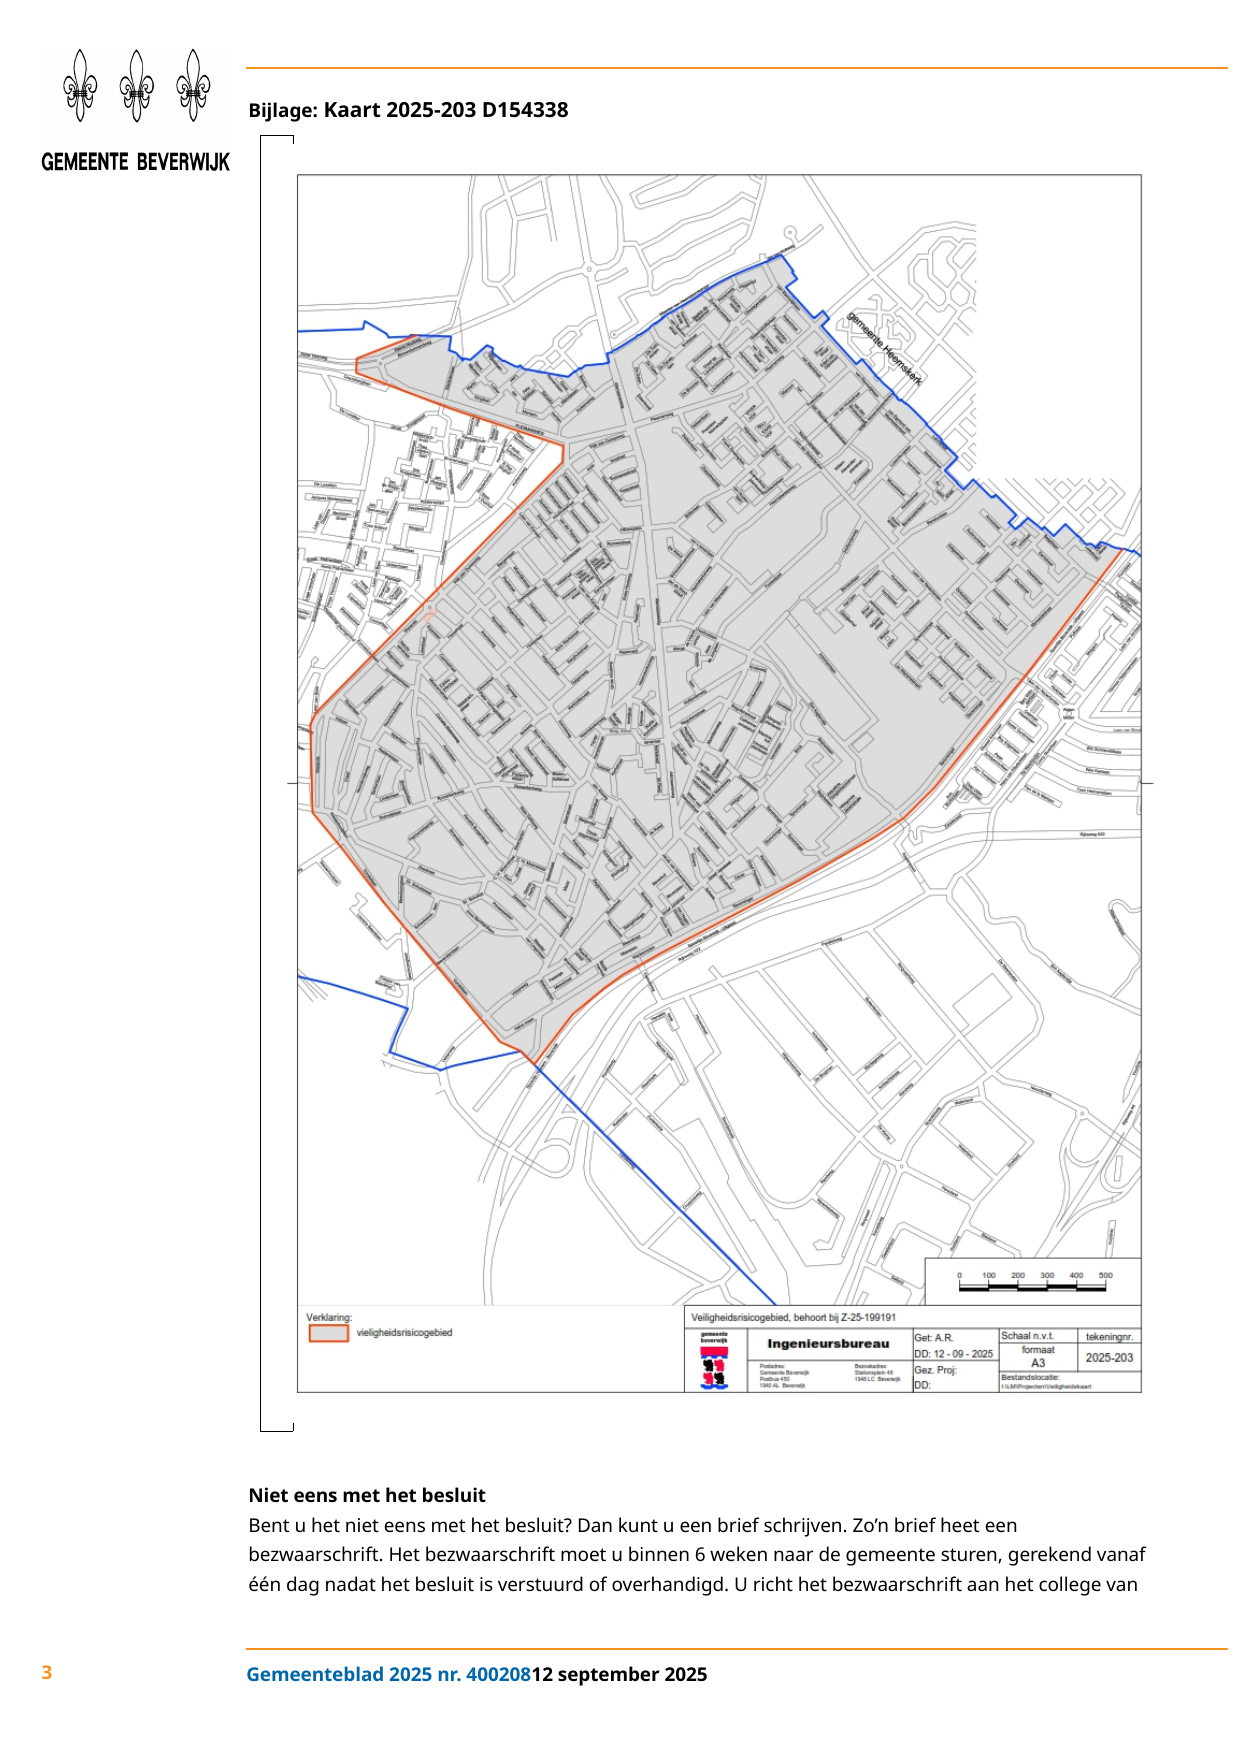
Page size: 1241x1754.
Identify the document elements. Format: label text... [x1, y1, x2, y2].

picture [268, 144, 1173, 1423]
text Niet eens met het besluit [248, 1482, 1152, 1508]
text Bent u het niet eens met het besluit? Dan kunt u een brief schrijven. Zo’n brief heet een bezwaarschrift. Het bezwaarschrift moet u binnen 6 weken naar de gemeente sturen, gerekend vanaf één dag nadat het besluit is verstuurd of overhandigd. U richt het bezwaarschrift aan het college van [248, 1512, 1152, 1597]
text Bijlage: Kaart 2025-203 D154338 [248, 95, 1152, 123]
picture [41, 47, 231, 172]
